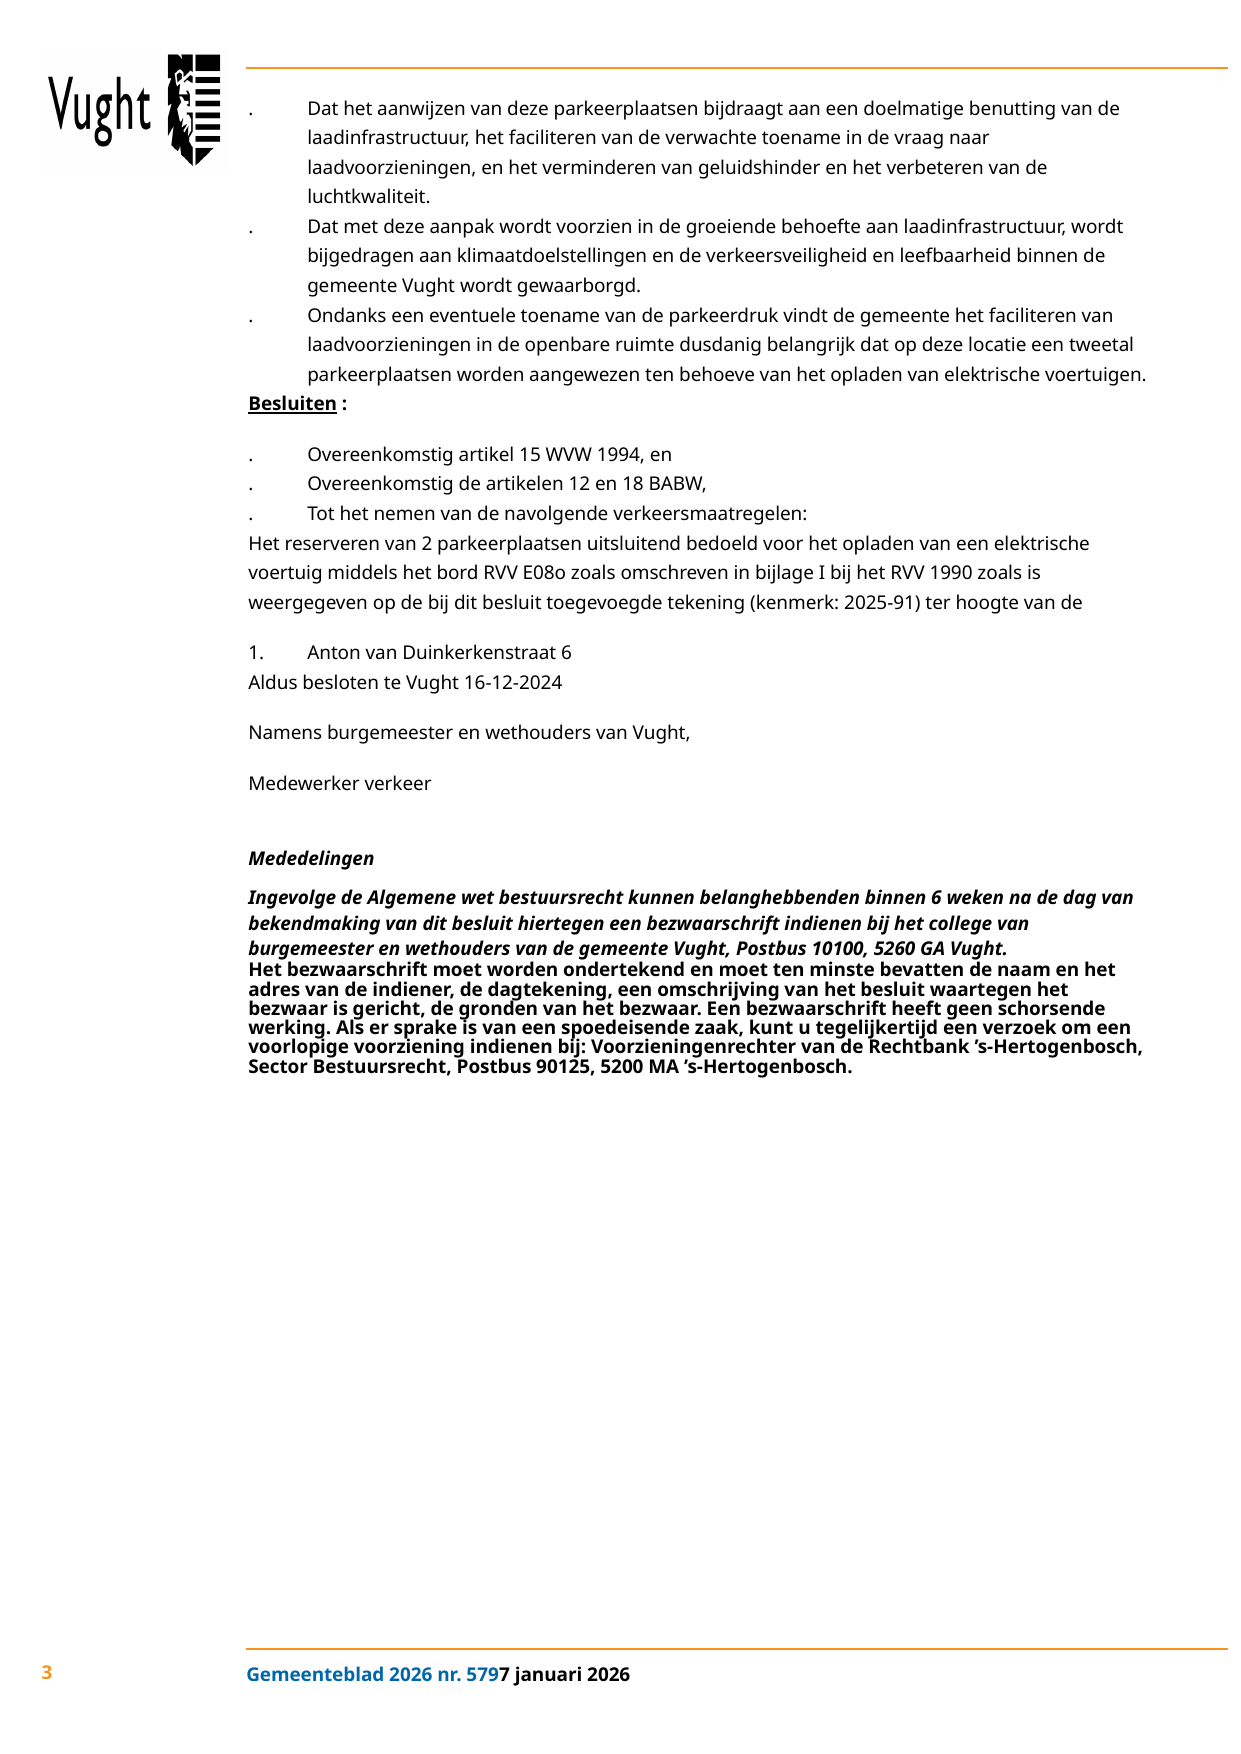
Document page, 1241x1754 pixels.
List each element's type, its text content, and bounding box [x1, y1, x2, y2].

picture [41, 47, 231, 172]
list Overeenkomstig de artikelen 12 en 18 BABW, [248, 471, 1152, 496]
list Dat met deze aanpak wordt voorzien in de groeiende behoefte aan laadinfrastructuur, wordt bijgedragen aan klimaatdoelstellingen en de verkeersveiligheid en leefbaarheid binnen de gemeente Vught wordt gewaarborgd. [248, 213, 1152, 298]
list Overeenkomstig artikel 15 WVW 1994, en [248, 441, 1152, 467]
list Anton van Duinkerkenstraat 6 [248, 639, 1152, 665]
text Mededelingen [248, 845, 1152, 871]
text Het reserveren van 2 parkeerplaatsen uitsluitend bedoeld voor het opladen van een elektrische voertuig middels het bord RVV E08o zoals omschreven in bijlage I bij het RVV 1990 zoals is weergegeven op de bij dit besluit toegevoegde tekening (kenmerk: 2025-91) ter hoogte van de [248, 530, 1152, 615]
text Medewerker verkeer [248, 770, 1152, 796]
text Het bezwaarschrift moet worden ondertekend en moet ten minste bevatten de naam en het adres van de indiener, de dagtekening, een omschrijving van het besluit waartegen het bezwaar is gericht, de gronden van het bezwaar. Een bezwaarschrift heeft geen schorsende werking. Als er sprake is van een spoedeisende zaak, kunt u tegelijkertijd een verzoek om een voorlopige voorziening indienen bij: Voorzieningenrechter van de Rechtbank ’s-Hertogenbosch, Sector Bestuursrecht, Postbus 90125, 5200 MA ’s-Hertogenbosch. [248, 961, 1152, 1077]
text Namens burgemeester en wethouders van Vught, [248, 719, 1152, 745]
list Ondanks een eventuele toename van de parkeerdruk vindt de gemeente het faciliteren van laadvoorzieningen in de openbare ruimte dusdanig belangrijk dat op deze locatie een tweetal parkeerplaatsen worden aangewezen ten behoeve van het opladen van elektrische voertuigen. [248, 302, 1152, 387]
text Aldus besloten te Vught 16-12-2024 [248, 669, 1152, 695]
text Besluiten : [248, 391, 1152, 416]
list Tot het nemen van de navolgende verkeersmaatregelen: [248, 500, 1152, 526]
list Dat het aanwijzen van deze parkeerplaatsen bijdraagt aan een doelmatige benutting van de laadinfrastructuur, het faciliteren van de verwachte toename in de vraag naar laadvoorzieningen, en het verminderen van geluidshinder en het verbeteren van de luchtkwaliteit. [248, 95, 1152, 209]
text Ingevolge de Algemene wet bestuursrecht kunnen belanghebbenden binnen 6 weken na de dag van bekendmaking van dit besluit hiertegen een bezwaarschrift indienen bij het college van burgemeester en wethouders van de gemeente Vught, Postbus 10100, 5260 GA Vught. [248, 884, 1152, 961]
